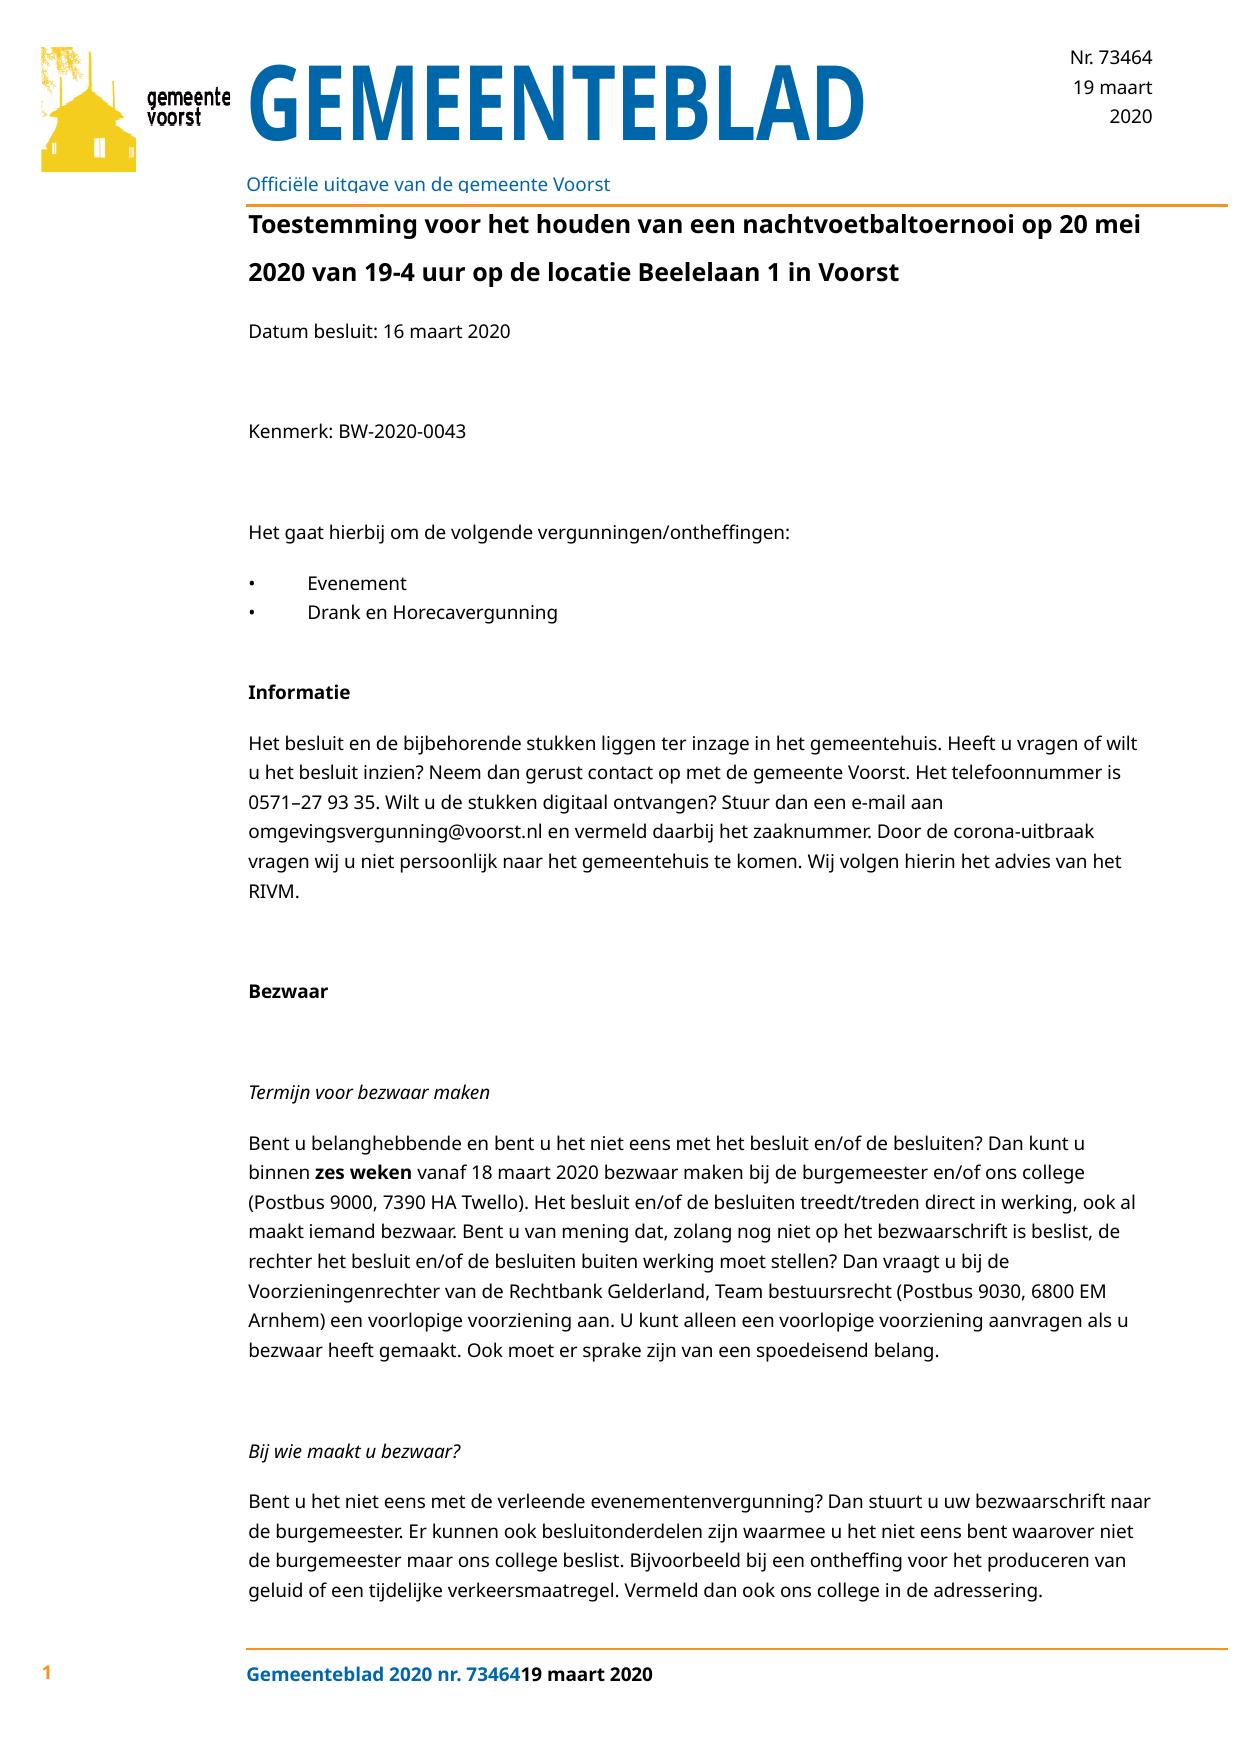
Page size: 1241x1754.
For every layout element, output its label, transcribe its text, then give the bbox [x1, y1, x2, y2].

list Evenement [248, 570, 1152, 596]
text Het gaat hierbij om de volgende vergunningen/ontheffingen: [248, 519, 1152, 545]
text Kenmerk: BW-2020-0043 [248, 419, 1152, 444]
list Drank en Horecavergunning [248, 599, 1152, 625]
text Informatie [248, 679, 1152, 705]
text Toestemming voor het houden van een nachtvoetbaltoernooi op 20 mei 2020 van 19-4 uur op de locatie Beelelaan 1 in Voorst [248, 207, 1152, 288]
text Bezwaar [248, 979, 1152, 1004]
picture [41, 47, 231, 172]
text Het besluit en de bijbehorende stukken liggen ter inzage in het gemeentehuis. Heeft u vragen of wilt u het besluit inzien? Neem dan gerust contact op met de gemeente Voorst. Het telefoonnummer is 0571–27 93 35. Wilt u de stukken digitaal ontvangen? Stuur dan een e-mail aan omgevingsvergunning@voorst.nl en vermeld daarbij het zaaknummer. Door de corona-uitbraak vragen wij u niet persoonlijk naar het gemeentehuis te komen. Wij volgen hierin het advies van het RIVM. [248, 730, 1152, 904]
text Datum besluit: 16 maart 2020 [248, 318, 1152, 344]
text Termijn voor bezwaar maken [248, 1079, 1152, 1105]
text Bent u belanghebbende en bent u het niet eens met het besluit en/of de besluiten? Dan kunt u binnen zes weken vanaf 18 maart 2020 bezwaar maken bij de burgemeester en/of ons college (Postbus 9000, 7390 HA Twello). Het besluit en/of de besluiten treedt/treden direct in werking, ook al maakt iemand bezwaar. Bent u van mening dat, zolang nog niet op het bezwaarschrift is beslist, de rechter het besluit en/of de besluiten buiten werking moet stellen? Dan vraagt u bij de Voorzieningenrechter van de Rechtbank Gelderland, Team bestuursrecht (Postbus 9030, 6800 EM Arnhem) een voorlopige voorziening aan. U kunt alleen een voorlopige voorziening aanvragen als u bezwaar heeft gemaakt. Ook moet er sprake zijn van een spoedeisend belang. [248, 1130, 1152, 1363]
text Bent u het niet eens met de verleende evenementenvergunning? Dan stuurt u uw bezwaarschrift naar de burgemeester. Er kunnen ook besluitonderdelen zijn waarmee u het niet eens bent waarover niet de burgemeester maar ons college beslist. Bijvoorbeeld bij een ontheffing voor het produceren van geluid of een tijdelijke verkeersmaatregel. Vermeld dan ook ons college in de adressering. [248, 1488, 1152, 1603]
text Bij wie maakt u bezwaar? [248, 1438, 1152, 1464]
